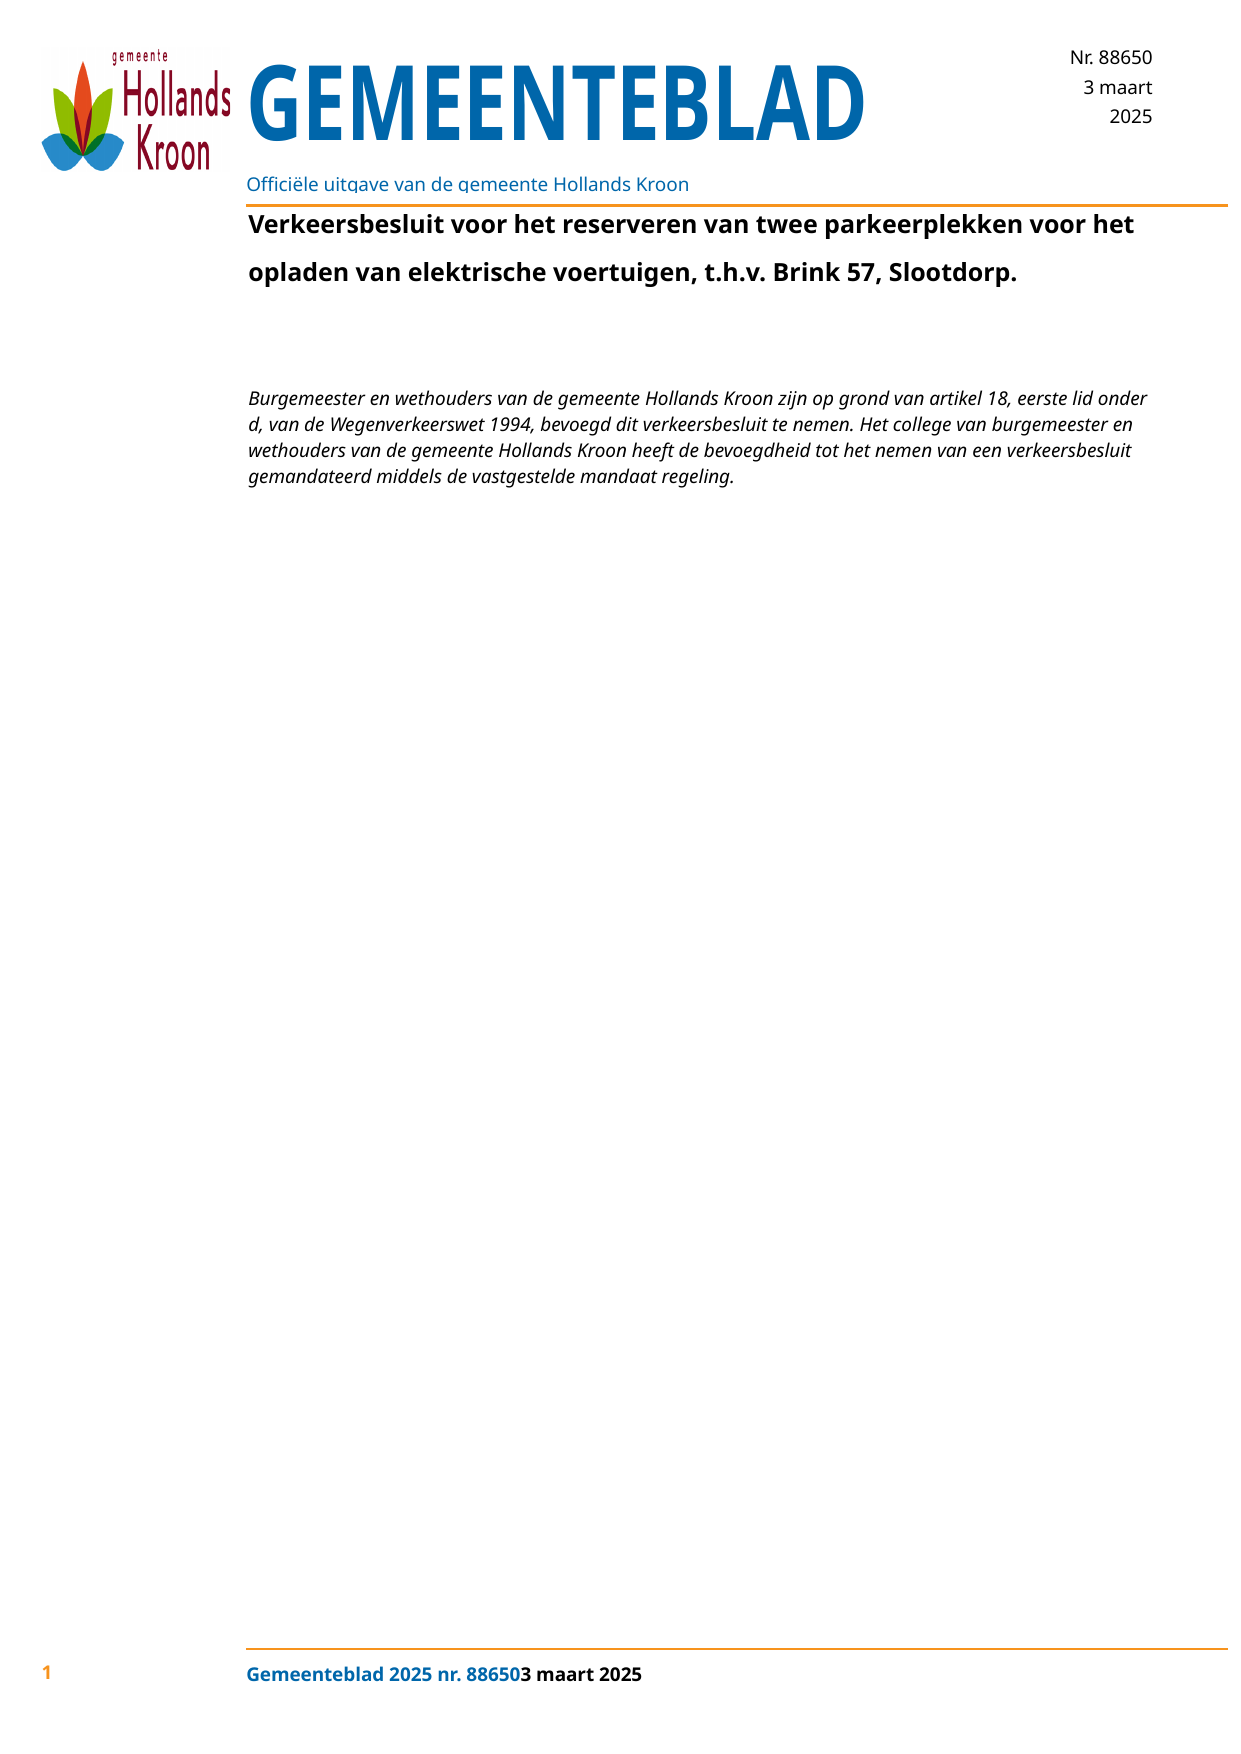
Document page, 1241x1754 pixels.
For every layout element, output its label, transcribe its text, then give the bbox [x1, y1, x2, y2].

text Verkeersbesluit voor het reserveren van twee parkeerplekken voor het opladen van elektrische voertuigen, t.h.v. Brink 57, Slootdorp. [248, 207, 1152, 288]
picture [41, 47, 231, 172]
text Burgemeester en wethouders van de gemeente Hollands Kroon zijn op grond van artikel 18, eerste lid onder d, van de Wegenverkeerswet 1994, bevoegd dit verkeersbesluit te nemen. Het college van burgemeester en wethouders van de gemeente Hollands Kroon heeft de bevoegdheid tot het nemen van een verkeersbesluit gemandateerd middels de vastgestelde mandaat regeling. [248, 386, 1152, 488]
